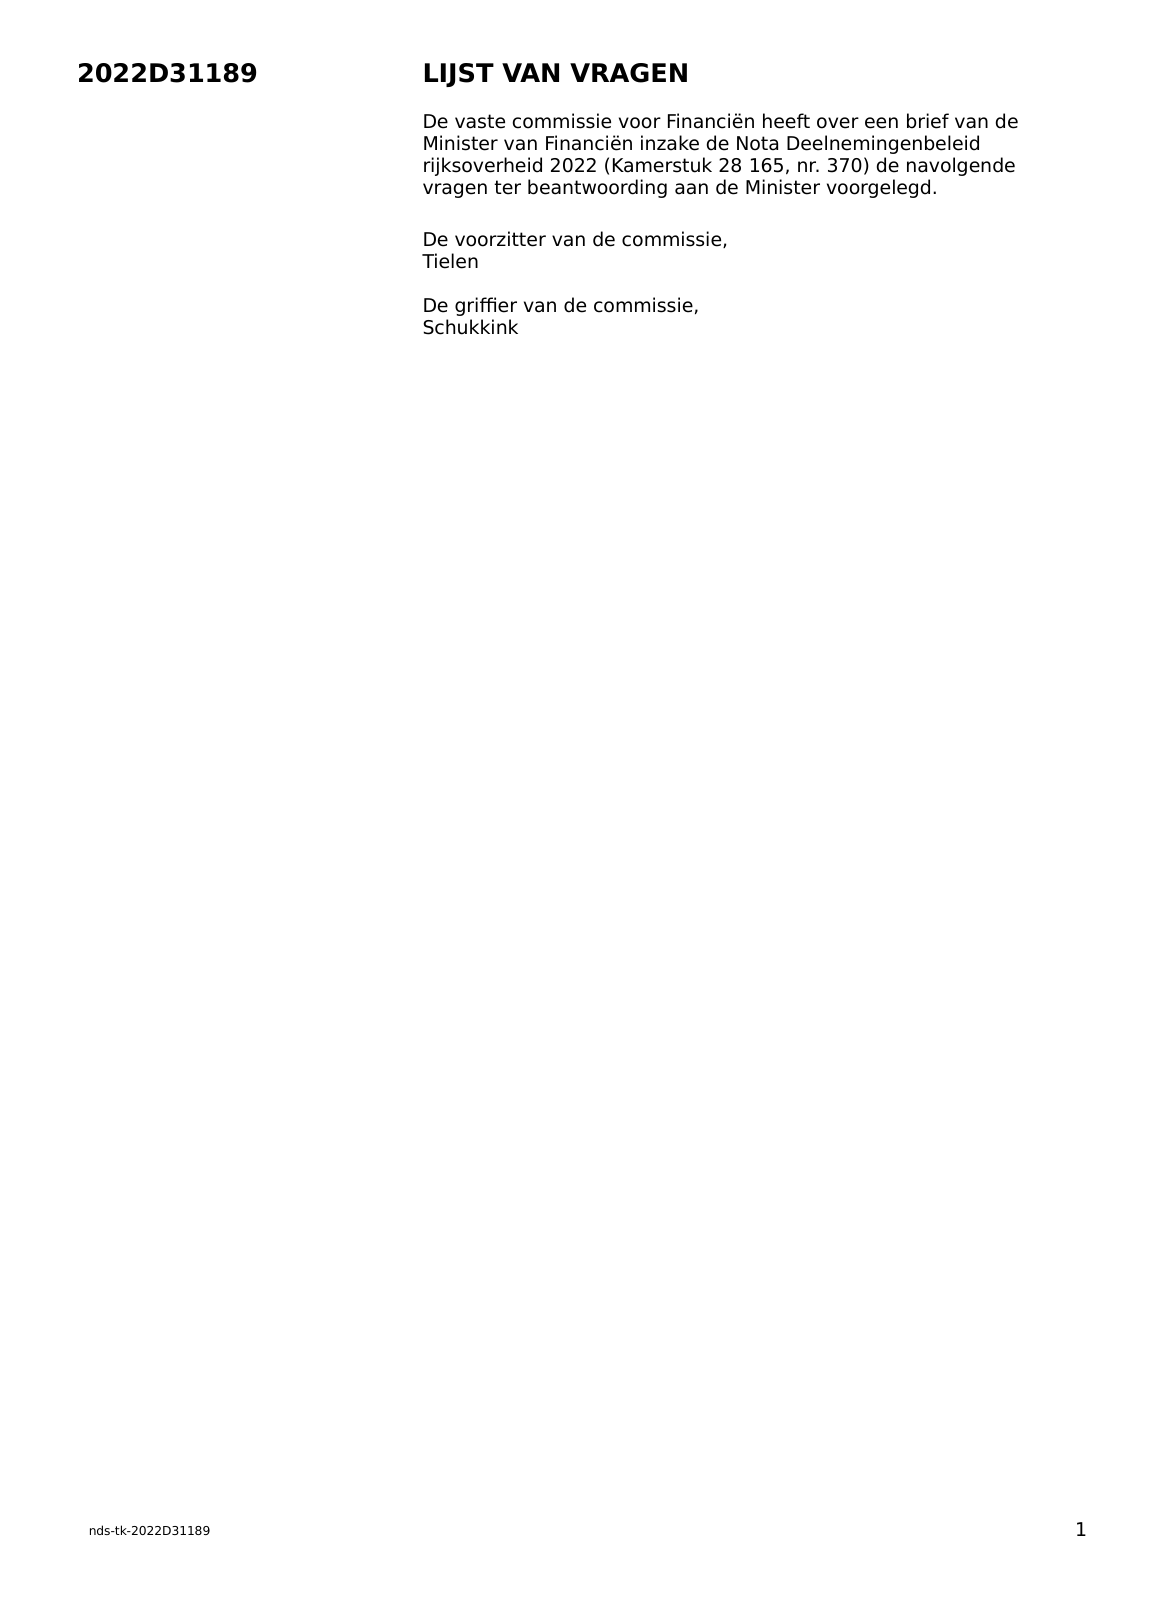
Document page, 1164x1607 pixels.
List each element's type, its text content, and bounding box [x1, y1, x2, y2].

text nds-tk-2022D31189 [88, 1524, 323, 1538]
text De voorzitter van de commissie, Tielen [422, 229, 1087, 273]
text De griffier van de commissie, Schukkink [422, 295, 1087, 339]
text De vaste commissie voor Financiën heeft over een brief van de Minister van Financiën inzake de Nota Deelnemingenbeleid rijksoverheid 2022 (Kamerstuk 28 165, nr. 370) de navolgende vragen ter beantwoording aan de Minister voorgelegd. [422, 111, 1087, 199]
text 2022D31189 LIJST VAN VRAGEN [77, 59, 1087, 89]
